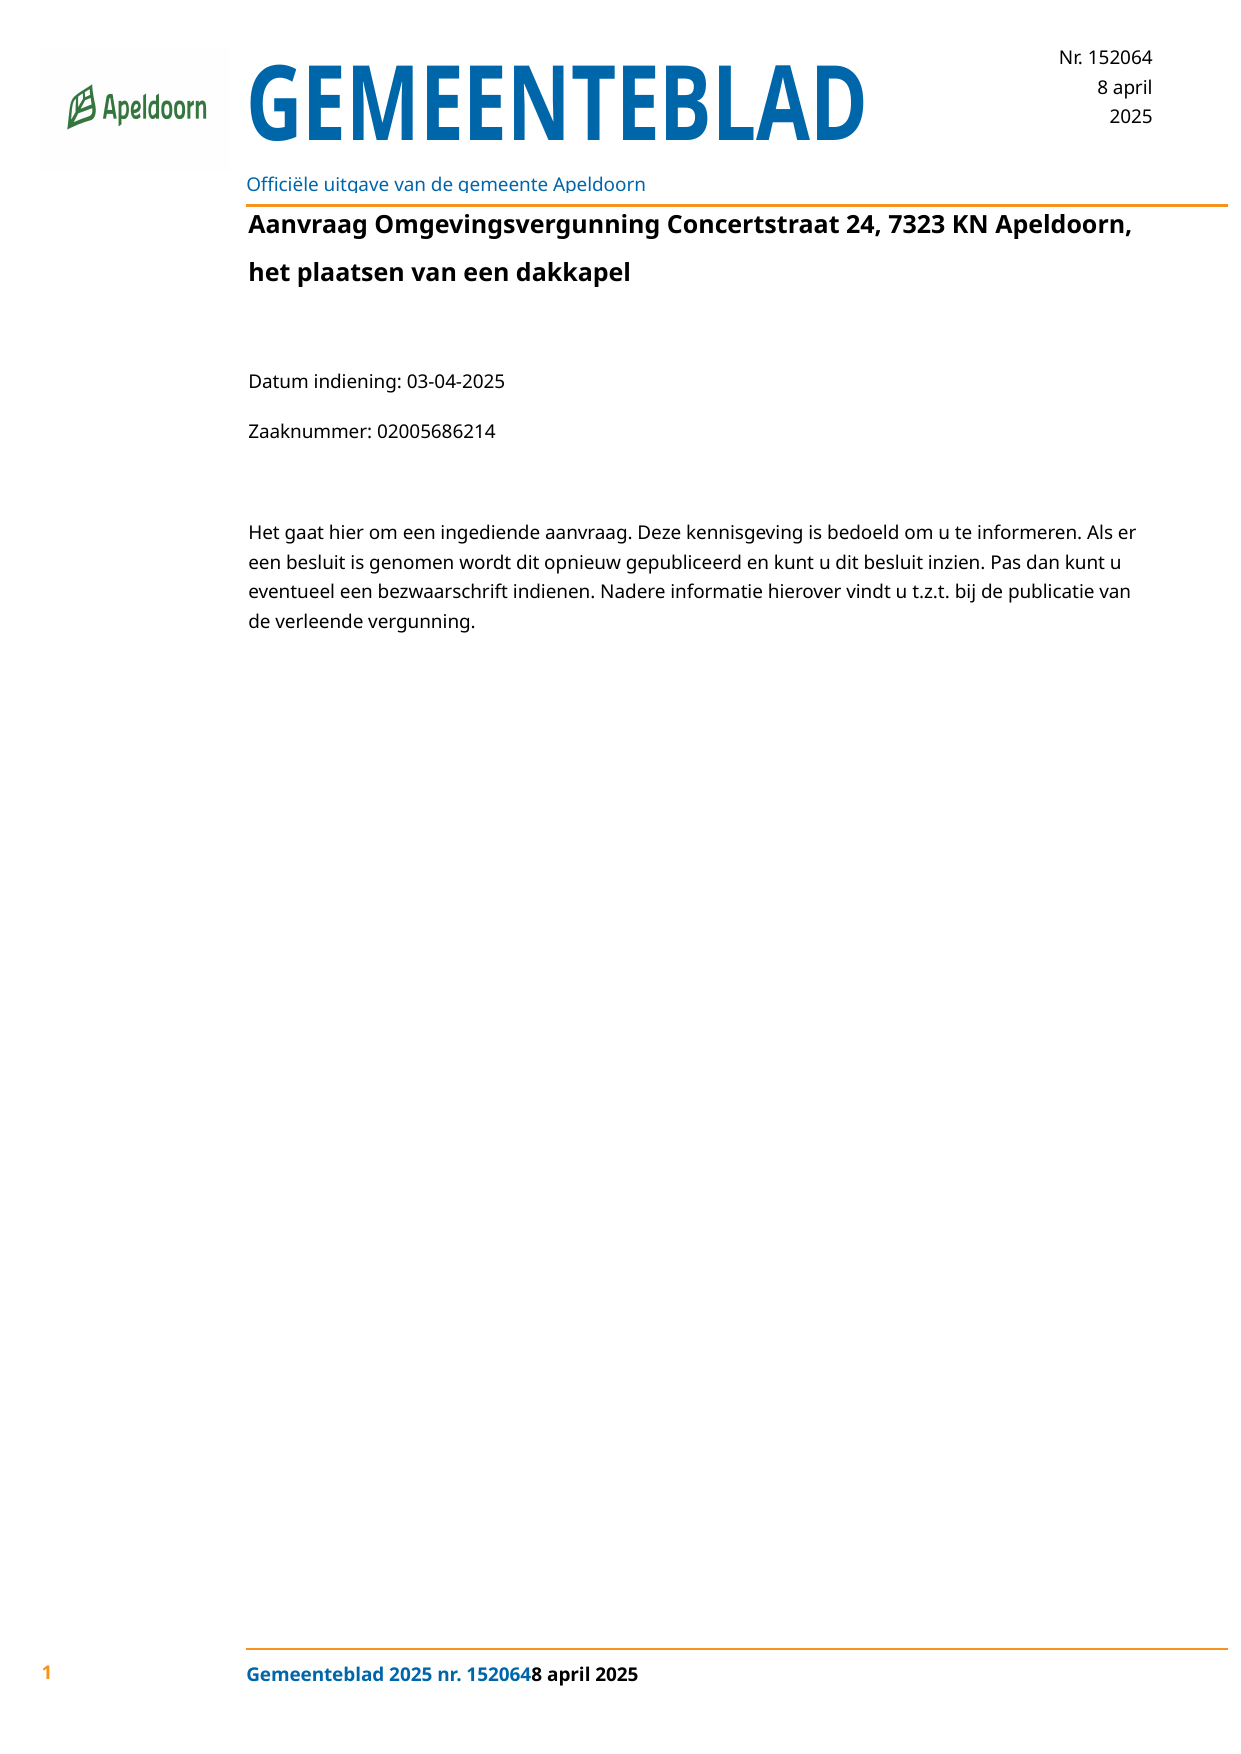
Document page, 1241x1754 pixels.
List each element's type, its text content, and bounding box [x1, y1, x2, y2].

text Aanvraag Omgevingsvergunning Concertstraat 24, 7323 KN Apeldoorn, het plaatsen van een dakkapel [248, 207, 1152, 288]
text Datum indiening: 03-04-2025 [248, 368, 1152, 394]
picture [41, 47, 231, 172]
text Het gaat hier om een ingediende aanvraag. Deze kennisgeving is bedoeld om u te informeren. Als er een besluit is genomen wordt dit opnieuw gepubliceerd en kunt u dit besluit inzien. Pas dan kunt u eventueel een bezwaarschrift indienen. Nadere informatie hierover vindt u t.z.t. bij de publicatie van de verleende vergunning. [248, 519, 1152, 634]
text Zaaknummer: 02005686214 [248, 419, 1152, 444]
